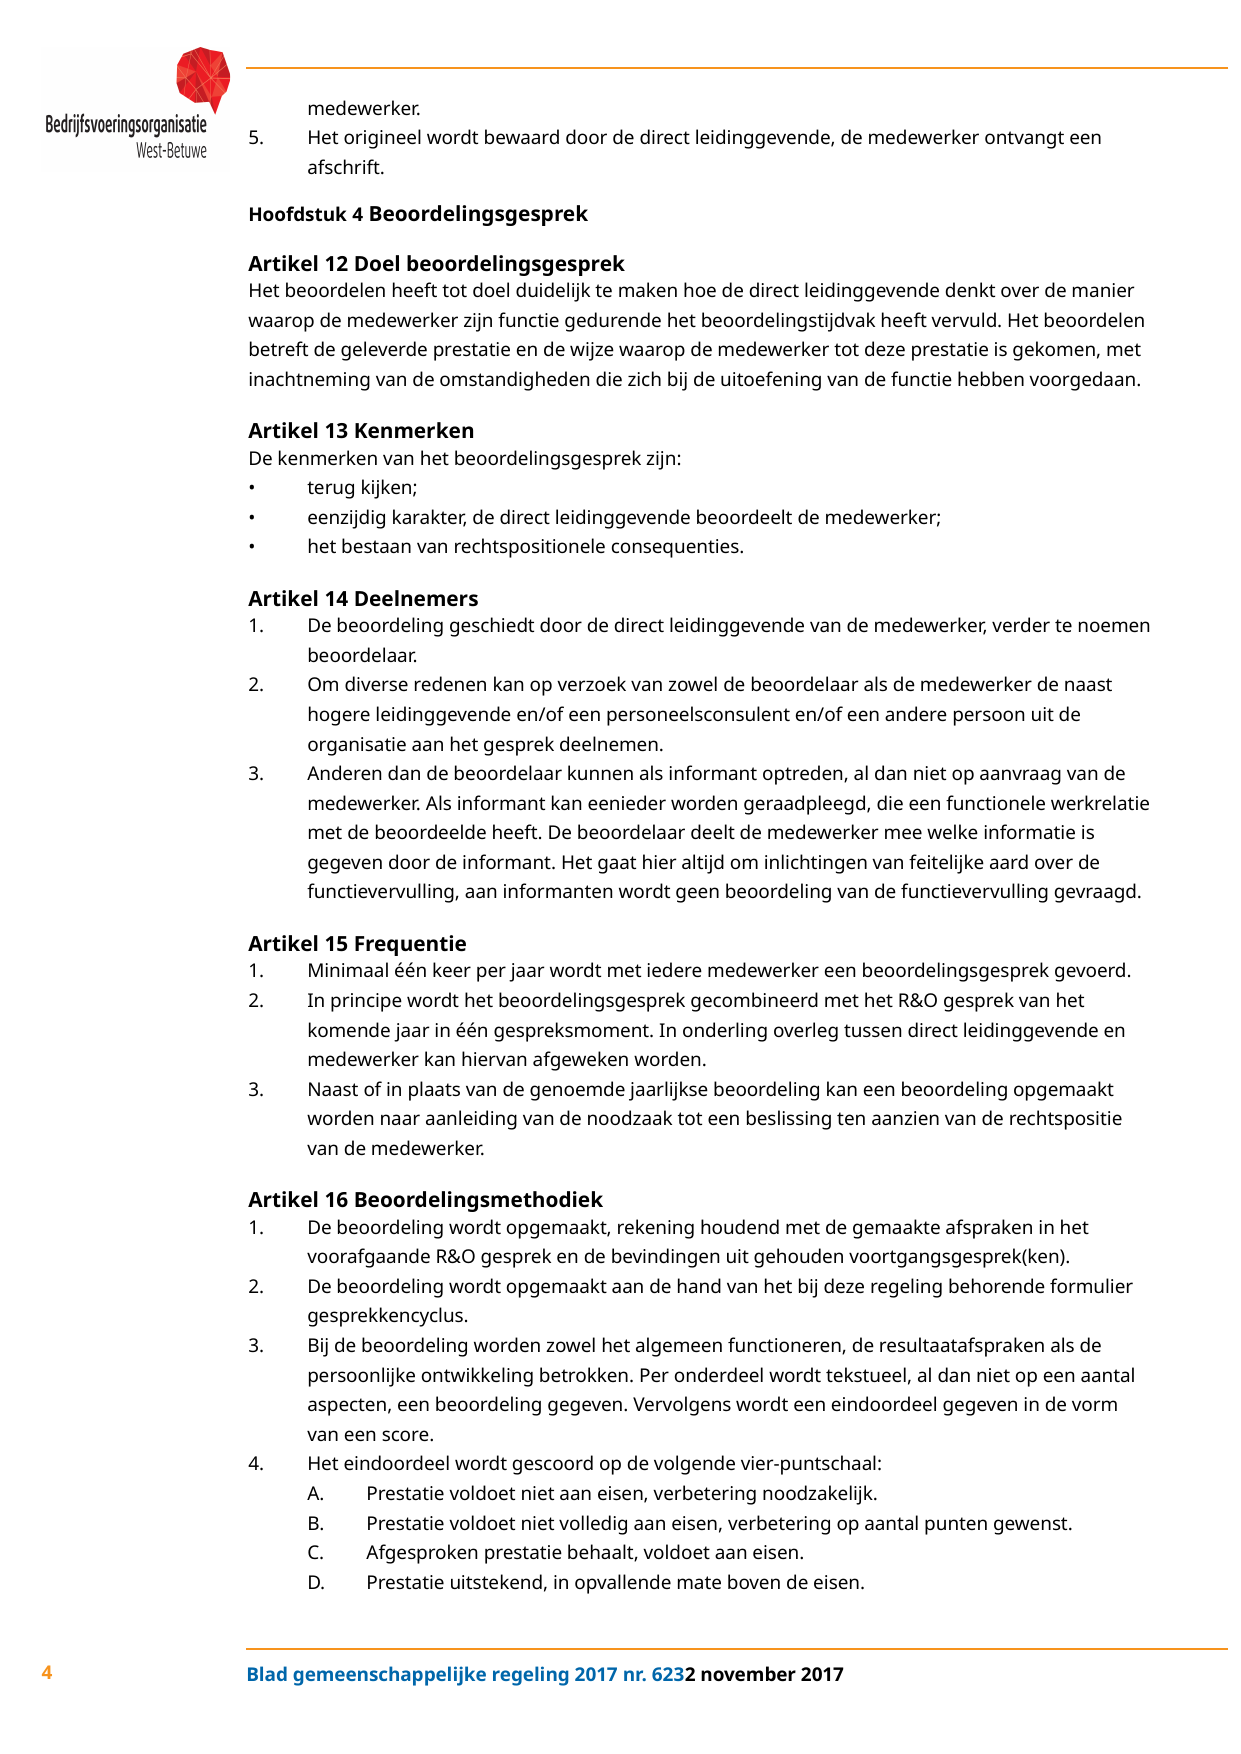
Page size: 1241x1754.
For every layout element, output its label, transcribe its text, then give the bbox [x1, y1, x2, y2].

list Prestatie voldoet niet aan eisen, verbetering noodzakelijk. [307, 1480, 1152, 1506]
list eenzijdig karakter, de direct leidinggevende beoordeelt de medewerker; [248, 504, 1152, 530]
text Artikel 15 Frequentie [248, 929, 1152, 958]
list Naast of in plaats van de genoemde jaarlijkse beoordeling kan een beoordeling opgemaakt worden naar aanleiding van de noodzaak tot een beslissing ten aanzien van de rechtspositie van de medewerker. [248, 1076, 1152, 1161]
text Artikel 12 Doel beoordelingsgesprek [248, 249, 1152, 277]
list Bij de beoordeling worden zowel het algemeen functioneren, de resultaatafspraken als de persoonlijke ontwikkeling betrokken. Per onderdeel wordt tekstueel, al dan niet op een aantal aspecten, een beoordeling gegeven. Vervolgens wordt een eindoordeel gegeven in de vorm van een score. [248, 1332, 1152, 1447]
text Artikel 14 Deelnemers [248, 584, 1152, 612]
text De kenmerken van het beoordelingsgesprek zijn: [248, 445, 1152, 471]
list medewerker. [248, 95, 1152, 121]
list het bestaan van rechtspositionele consequenties. [248, 534, 1152, 559]
list terug kijken; [248, 474, 1152, 500]
text Artikel 13 Kenmerken [248, 416, 1152, 445]
list Anderen dan de beoordelaar kunnen als informant optreden, al dan niet op aanvraag van de medewerker. Als informant kan eenieder worden geraadpleegd, die een functionele werkrelatie met de beoordeelde heeft. De beoordelaar deelt de medewerker mee welke informatie is gegeven door de informant. Het gaat hier altijd om inlichtingen van feitelijke aard over de functievervulling, aan informanten wordt geen beoordeling van de functievervulling gevraagd. [248, 760, 1152, 904]
list Het origineel wordt bewaard door de direct leidinggevende, de medewerker ontvangt een afschrift. [248, 124, 1152, 180]
list Prestatie uitstekend, in opvallende mate boven de eisen. [307, 1569, 1152, 1595]
list De beoordeling wordt opgemaakt aan de hand van het bij deze regeling behorende formulier gesprekkencyclus. [248, 1273, 1152, 1328]
text Hoofdstuk 4 Beoordelingsgesprek [248, 199, 1152, 228]
picture [41, 47, 231, 172]
list In principe wordt het beoordelingsgesprek gecombineerd met het R&O gesprek van het komende jaar in één gespreksmoment. In onderling overleg tussen direct leidinggevende en medewerker kan hiervan afgeweken worden. [248, 987, 1152, 1072]
text Het beoordelen heeft tot doel duidelijk te maken hoe de direct leidinggevende denkt over de manier waarop de medewerker zijn functie gedurende het beoordelingstijdvak heeft vervuld. Het beoordelen betreft de geleverde prestatie en de wijze waarop de medewerker tot deze prestatie is gekomen, met inachtneming van de omstandigheden die zich bij de uitoefening van de functie hebben voorgedaan. [248, 277, 1152, 392]
list De beoordeling wordt opgemaakt, rekening houdend met de gemaakte afspraken in het voorafgaande R&O gesprek en de bevindingen uit gehouden voortgangsgesprek(ken). [248, 1214, 1152, 1269]
list Minimaal één keer per jaar wordt met iedere medewerker een beoordelingsgesprek gevoerd. [248, 958, 1152, 983]
list Om diverse redenen kan op verzoek van zowel de beoordelaar als de medewerker de naast hogere leidinggevende en/of een personeelsconsulent en/of een andere persoon uit de organisatie aan het gesprek deelnemen. [248, 672, 1152, 757]
list Afgesproken prestatie behaalt, voldoet aan eisen. [307, 1539, 1152, 1565]
list De beoordeling geschiedt door de direct leidinggevende van de medewerker, verder te noemen beoordelaar. [248, 612, 1152, 668]
text Artikel 16 Beoordelingsmethodiek [248, 1186, 1152, 1214]
list Prestatie voldoet niet volledig aan eisen, verbetering op aantal punten gewenst. [307, 1510, 1152, 1536]
list Het eindoordeel wordt gescoord op de volgende vier-puntschaal: [248, 1451, 1152, 1476]
